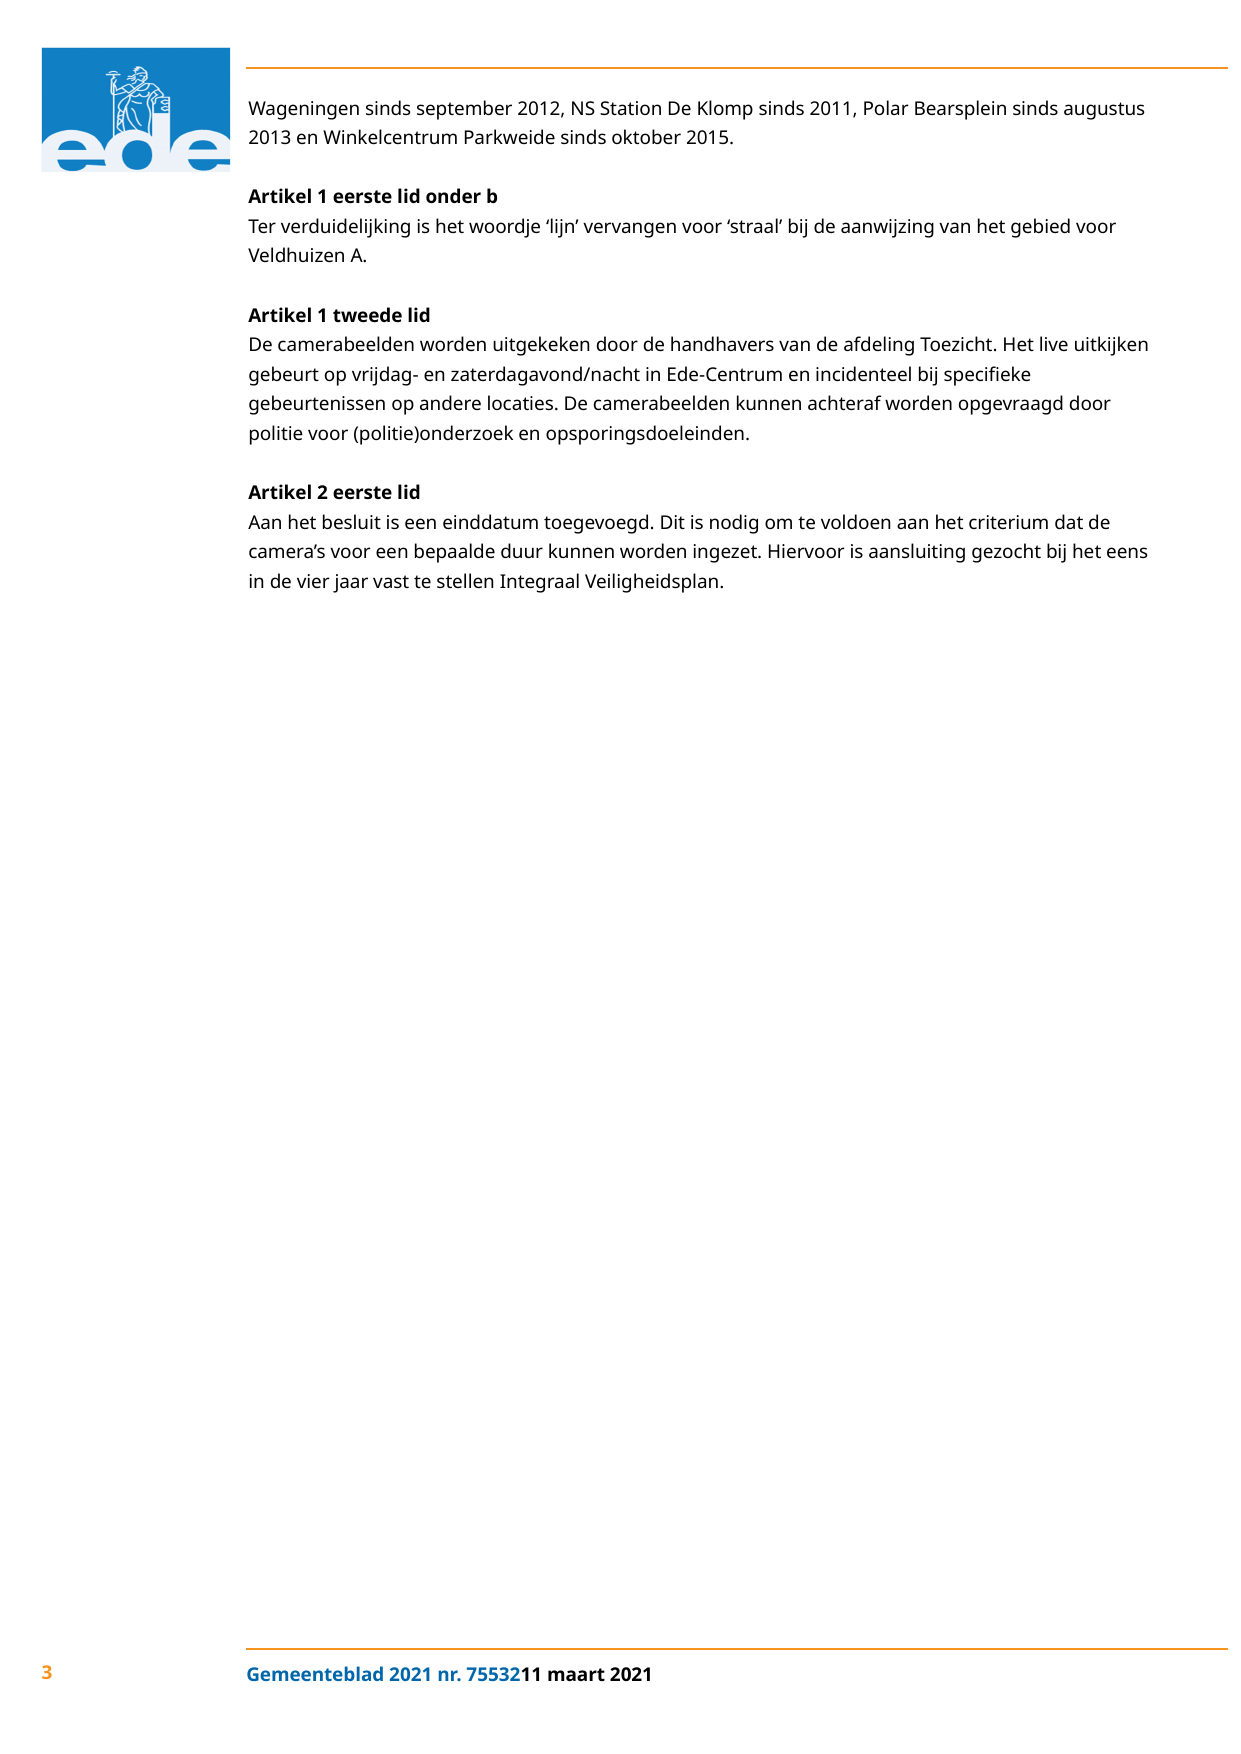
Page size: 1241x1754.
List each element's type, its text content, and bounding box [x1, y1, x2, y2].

picture [41, 47, 231, 172]
text Artikel 2 eerste lid [248, 479, 1152, 505]
text Artikel 1 eerste lid onder b [248, 183, 1152, 209]
text Wageningen sinds september 2012, NS Station De Klomp sinds 2011, Polar Bearsplein sinds augustus 2013 en Winkelcentrum Parkweide sinds oktober 2015. [248, 95, 1152, 150]
text Artikel 1 tweede lid [248, 302, 1152, 328]
text Ter verduidelijking is het woordje ‘lijn’ vervangen voor ‘straal’ bij de aanwijzing van het gebied voor Veldhuizen A. [248, 213, 1152, 268]
text Aan het besluit is een einddatum toegevoegd. Dit is nodig om te voldoen aan het criterium dat de camera’s voor een bepaalde duur kunnen worden ingezet. Hiervoor is aansluiting gezocht bij het eens in de vier jaar vast te stellen Integraal Veiligheidsplan. [248, 509, 1152, 594]
text De camerabeelden worden uitgekeken door de handhavers van de afdeling Toezicht. Het live uitkijken gebeurt op vrijdag- en zaterdagavond/nacht in Ede-Centrum en incidenteel bij specifieke gebeurtenissen op andere locaties. De camerabeelden kunnen achteraf worden opgevraagd door politie voor (politie)onderzoek en opsporingsdoeleinden. [248, 331, 1152, 446]
